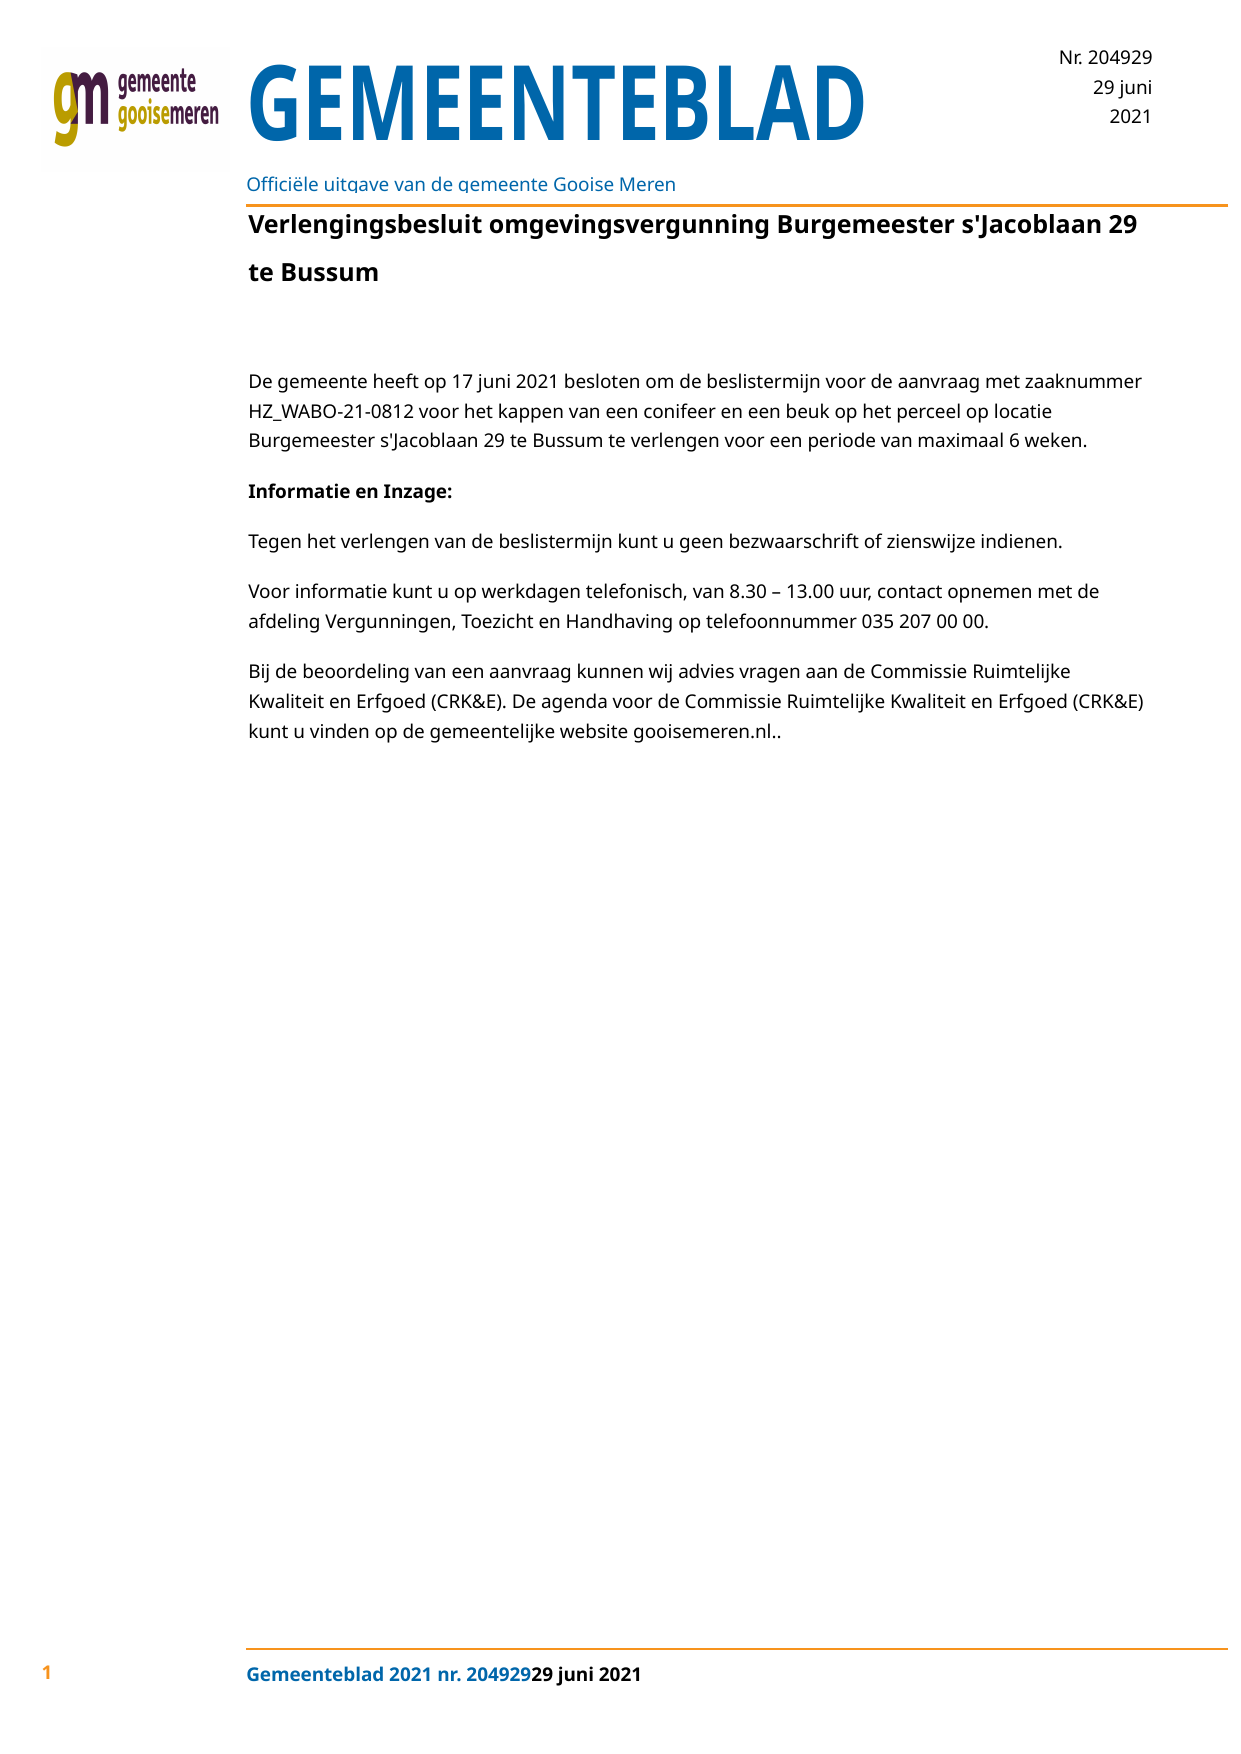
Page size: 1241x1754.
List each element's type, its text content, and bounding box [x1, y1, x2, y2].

picture [41, 47, 231, 172]
text Tegen het verlengen van de beslistermijn kunt u geen bezwaarschrift of zienswijze indienen. [248, 528, 1152, 554]
text Informatie en Inzage: [248, 478, 1152, 504]
text De gemeente heeft op 17 juni 2021 besloten om de beslistermijn voor de aanvraag met zaaknummer HZ_WABO-21-0812 voor het kappen van een conifeer en een beuk op het perceel op locatie Burgemeester s'Jacoblaan 29 te Bussum te verlengen voor een periode van maximaal 6 weken. [248, 368, 1152, 453]
text Bij de beoordeling van een aanvraag kunnen wij advies vragen aan de Commissie Ruimtelijke Kwaliteit en Erfgoed (CRK&E). De agenda voor de Commissie Ruimtelijke Kwaliteit en Erfgoed (CRK&E) kunt u vinden op de gemeentelijke website gooisemeren.nl.. [248, 659, 1152, 744]
text Voor informatie kunt u op werkdagen telefonisch, van 8.30 – 13.00 uur, contact opnemen met de afdeling Vergunningen, Toezicht en Handhaving op telefoonnummer 035 207 00 00. [248, 579, 1152, 634]
text Verlengingsbesluit omgevingsvergunning Burgemeester s'Jacoblaan 29 te Bussum [248, 207, 1152, 288]
